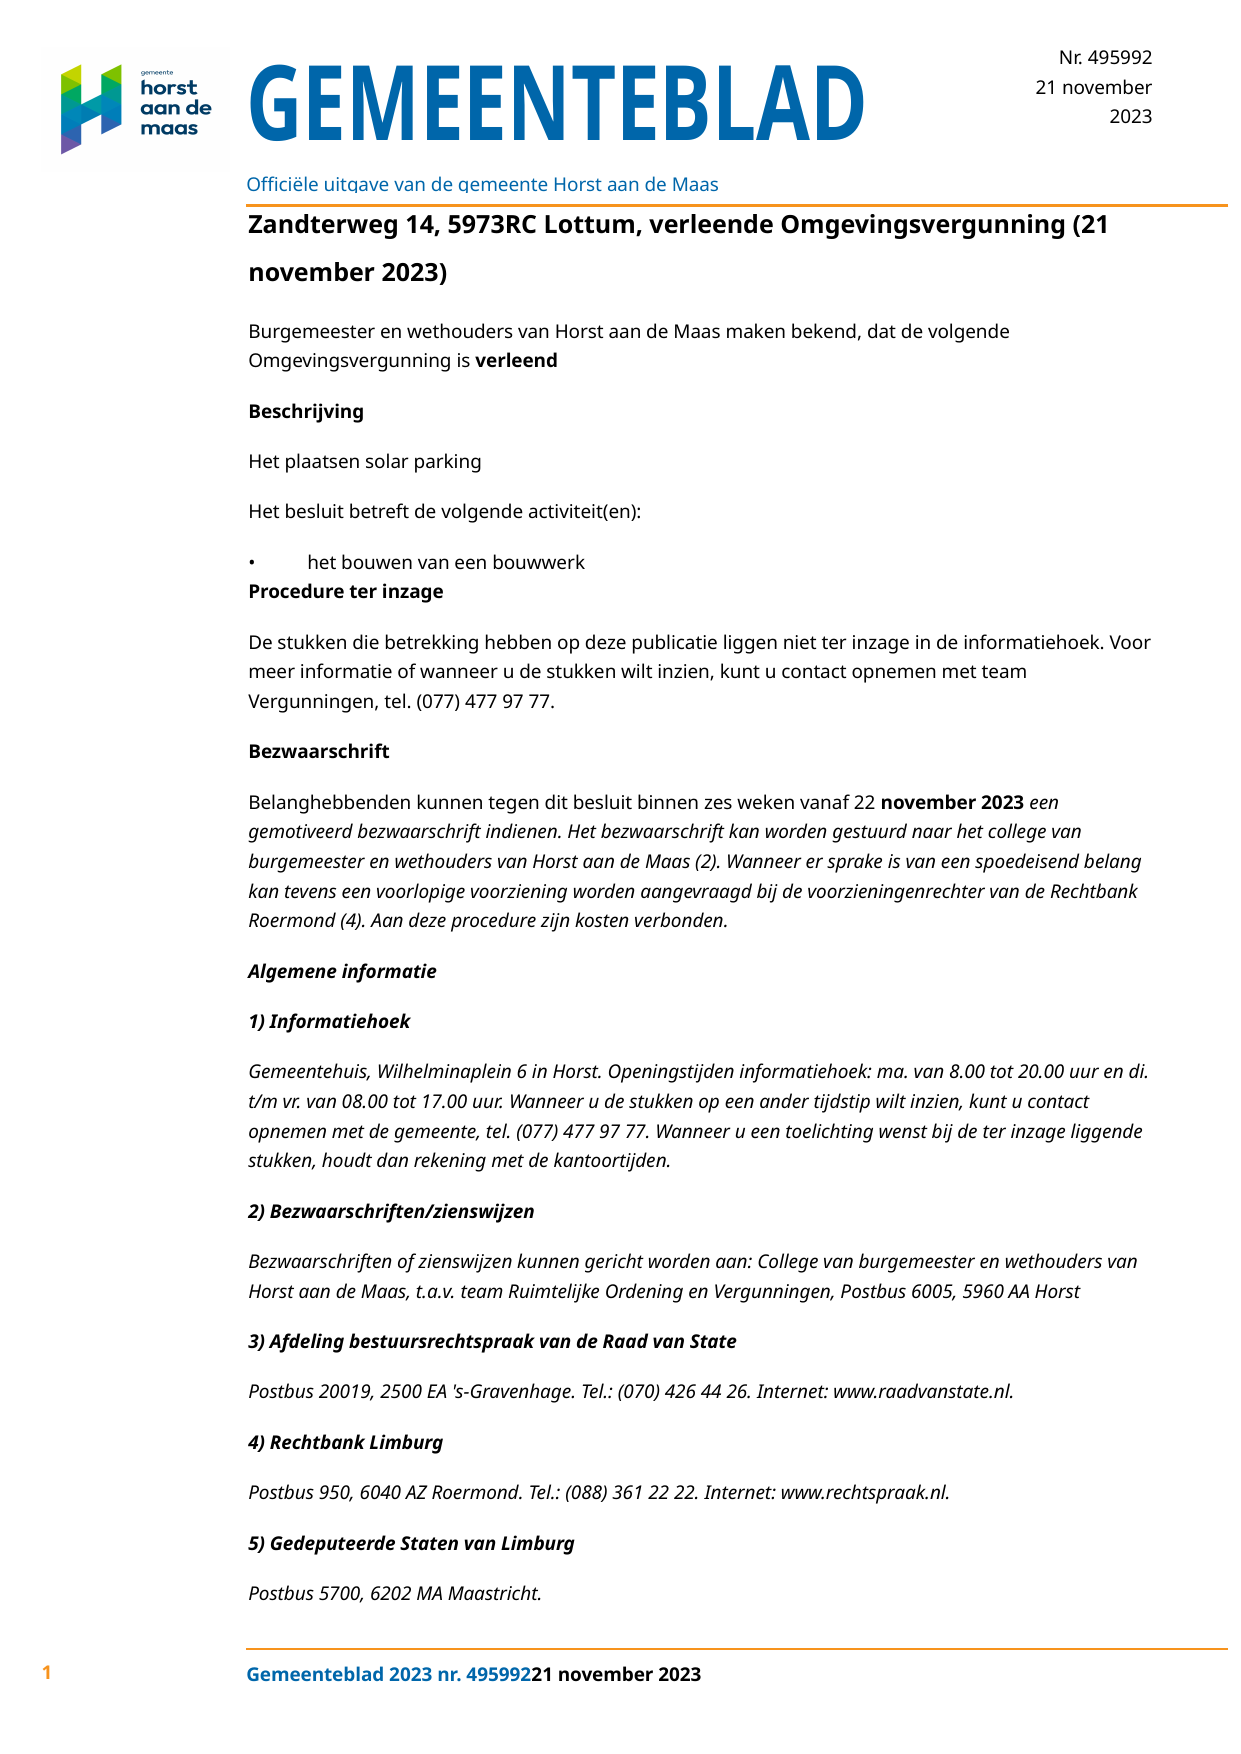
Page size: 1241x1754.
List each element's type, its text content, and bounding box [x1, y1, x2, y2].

picture [41, 47, 231, 172]
text Postbus 5700, 6202 MA Maastricht. [248, 1580, 1152, 1606]
text Zandterweg 14, 5973RC Lottum, verleende Omgevingsvergunning (21 november 2023) [248, 207, 1152, 288]
list het bouwen van een bouwwerk [248, 549, 1152, 575]
text Burgemeester en wethouders van Horst aan de Maas maken bekend, dat de volgende Omgevingsvergunning is verleend [248, 318, 1152, 373]
text Bezwaarschrift [248, 739, 1152, 764]
text 3) Afdeling bestuursrechtspraak van de Raad van State [248, 1328, 1152, 1354]
text Het besluit betreft de volgende activiteit(en): [248, 499, 1152, 524]
text 2) Bezwaarschriften/zienswijzen [248, 1198, 1152, 1224]
text 5) Gedeputeerde Staten van Limburg [248, 1530, 1152, 1556]
text Algemene informatie [248, 958, 1152, 984]
text 1) Informatiehoek [248, 1008, 1152, 1034]
text De stukken die betrekking hebben op deze publicatie liggen niet ter inzage in de informatiehoek. Voor meer informatie of wanneer u de stukken wilt inzien, kunt u contact opnemen met team Vergunningen, tel. (077) 477 97 77. [248, 629, 1152, 714]
text Gemeentehuis, Wilhelminaplein 6 in Horst. Openingstijden informatiehoek: ma. van 8.00 tot 20.00 uur en di. t/m vr. van 08.00 tot 17.00 uur. Wanneer u de stukken op een ander tijdstip wilt inzien, kunt u contact opnemen met de gemeente, tel. (077) 477 97 77. Wanneer u een toelichting wenst bij de ter inzage liggende stukken, houdt dan rekening met de kantoortijden. [248, 1059, 1152, 1173]
text Het plaatsen solar parking [248, 448, 1152, 474]
text Belanghebbenden kunnen tegen dit besluit binnen zes weken vanaf 22 november 2023 een gemotiveerd bezwaarschrift indienen. Het bezwaarschrift kan worden gestuurd naar het college van burgemeester en wethouders van Horst aan de Maas (2). Wanneer er sprake is van een spoedeisend belang kan tevens een voorlopige voorziening worden aangevraagd bij de voorzieningenrechter van de Rechtbank Roermond (4). Aan deze procedure zijn kosten verbonden. [248, 789, 1152, 933]
text Postbus 950, 6040 AZ Roermond. Tel.: (088) 361 22 22. Internet: www.rechtspraak.nl. [248, 1479, 1152, 1505]
text Postbus 20019, 2500 EA 's-Gravenhage. Tel.: (070) 426 44 26. Internet: www.raadvanstate.nl. [248, 1379, 1152, 1404]
text Beschrijving [248, 398, 1152, 424]
text Procedure ter inzage [248, 579, 1152, 604]
text Bezwaarschriften of zienswijzen kunnen gericht worden aan: College van burgemeester en wethouders van Horst aan de Maas, t.a.v. team Ruimtelijke Ordening en Vergunningen, Postbus 6005, 5960 AA Horst [248, 1248, 1152, 1304]
text 4) Rechtbank Limburg [248, 1429, 1152, 1455]
